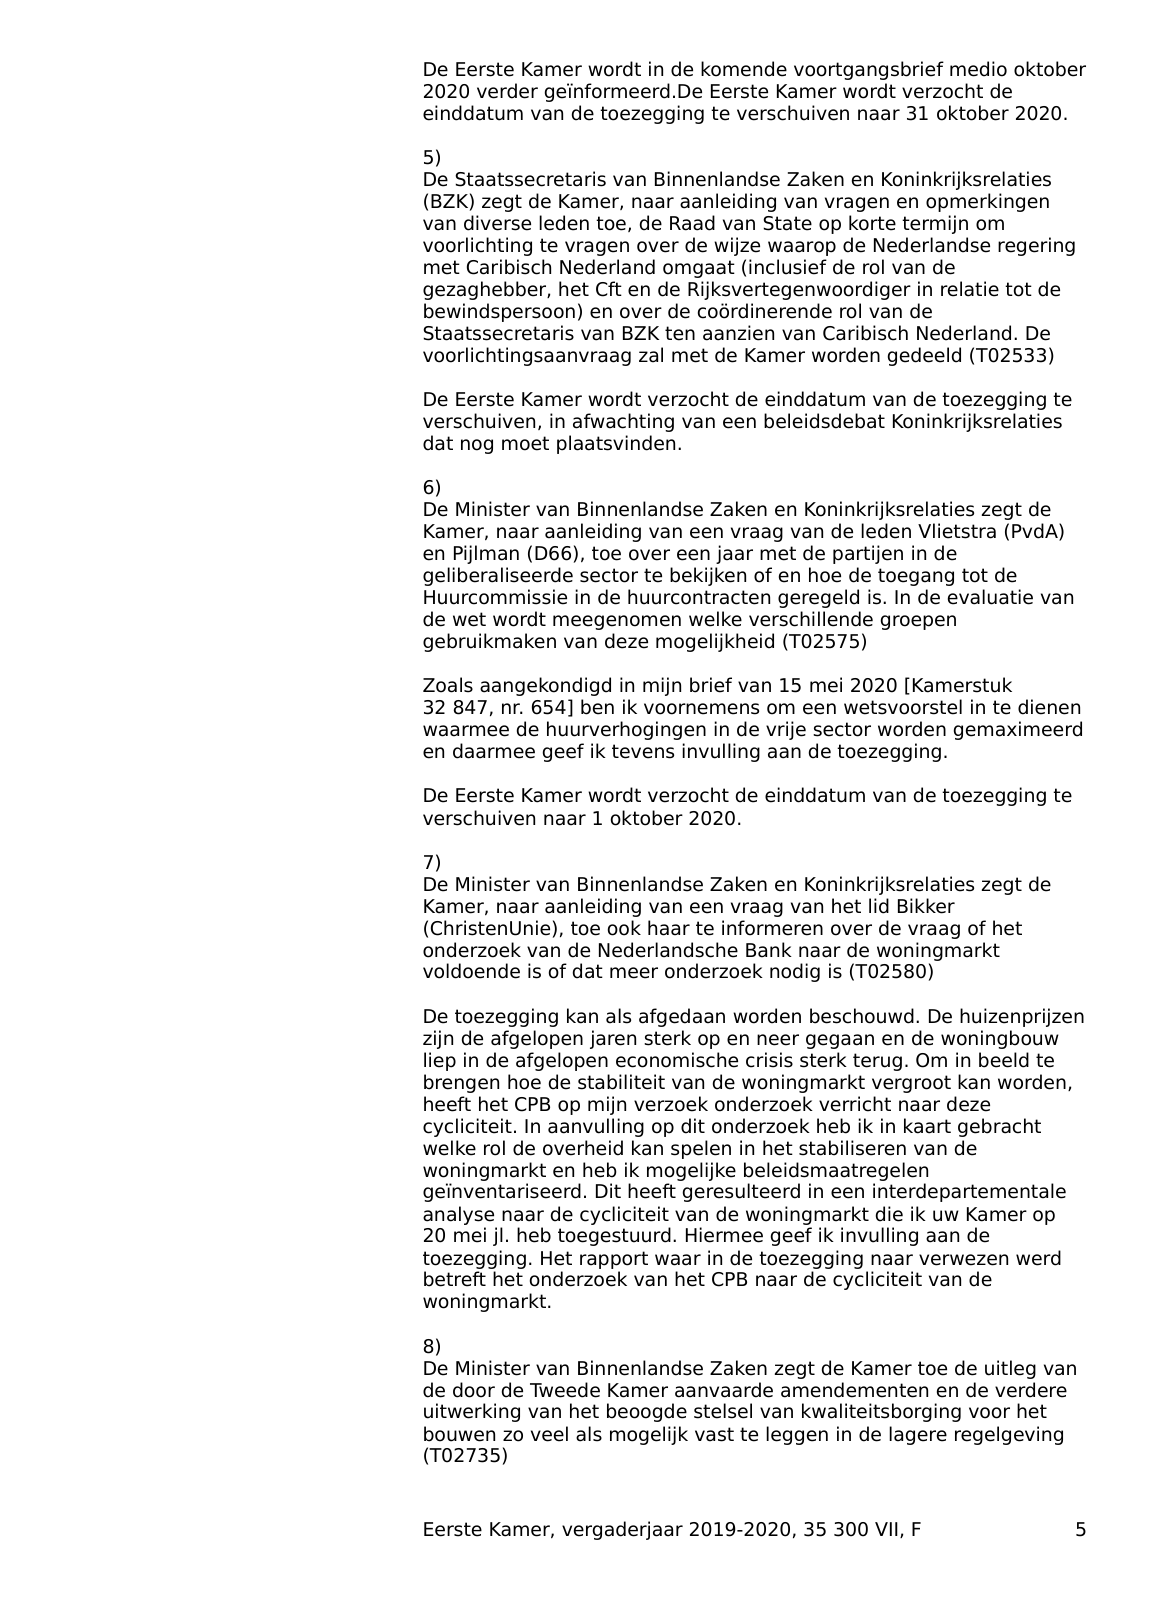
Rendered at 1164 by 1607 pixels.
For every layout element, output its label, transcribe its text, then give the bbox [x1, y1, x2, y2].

text De Minister van Binnenlandse Zaken en Koninkrijksrelaties zegt de Kamer, naar aanleiding van een vraag van het lid Bikker (ChristenUnie), toe ook haar te informeren over de vraag of het onderzoek van de Nederlandsche Bank naar de woningmarkt voldoende is of dat meer onderzoek nodig is (T02580) [422, 873, 1087, 983]
text 7) [422, 852, 1087, 873]
text Zoals aangekondigd in mijn brief van 15 mei 2020 [Kamerstuk 32 847, nr. 654] ben ik voornemens om een wetsvoorstel in te dienen waarmee de huurverhogingen in de vrije sector worden gemaximeerd en daarmee geef ik tevens invulling aan de toezegging. [422, 675, 1087, 763]
text 6) [422, 477, 1087, 499]
text De Eerste Kamer wordt verzocht de einddatum van de toezegging te verschuiven, in afwachting van een beleidsdebat Koninkrijksrelaties dat nog moet plaatsvinden. [422, 389, 1087, 455]
text De Minister van Binnenlandse Zaken en Koninkrijksrelaties zegt de Kamer, naar aanleiding van een vraag van de leden Vlietstra (PvdA) en Pijlman (D66), toe over een jaar met de partijen in de geliberaliseerde sector te bekijken of en hoe de toegang tot de Huurcommissie in de huurcontracten geregeld is. In de evaluatie van de wet wordt meegenomen welke verschillende groepen gebruikmaken van deze mogelijkheid (T02575) [422, 499, 1087, 653]
text 8) [422, 1336, 1087, 1357]
text De Eerste Kamer wordt in de komende voortgangsbrief medio oktober 2020 verder geïnformeerd.De Eerste Kamer wordt verzocht de einddatum van de toezegging te verschuiven naar 31 oktober 2020. [422, 59, 1087, 125]
text De Minister van Binnenlandse Zaken zegt de Kamer toe de uitleg van de door de Tweede Kamer aanvaarde amendementen en de verdere uitwerking van het beoogde stelsel van kwaliteitsborging voor het bouwen zo veel als mogelijk vast te leggen in de lagere regelgeving (T02735) [422, 1357, 1087, 1467]
text De toezegging kan als afgedaan worden beschouwd. De huizenprijzen zijn de afgelopen jaren sterk op en neer gegaan en de woningbouw liep in de afgelopen economische crisis sterk terug. Om in beeld te brengen hoe de stabiliteit van de woningmarkt vergroot kan worden, heeft het CPB op mijn verzoek onderzoek verricht naar deze cycliciteit. In aanvulling op dit onderzoek heb ik in kaart gebracht welke rol de overheid kan spelen in het stabiliseren van de woningmarkt en heb ik mogelijke beleidsmaatregelen geïnventariseerd. Dit heeft geresulteerd in een interdepartementale analyse naar de cycliciteit van de woningmarkt die ik uw Kamer op 20 mei jl. heb toegestuurd. Hiermee geef ik invulling aan de toezegging. Het rapport waar in de toezegging naar verwezen werd betreft het onderzoek van het CPB naar de cycliciteit van de woningmarkt. [422, 1006, 1087, 1313]
text De Staatssecretaris van Binnenlandse Zaken en Koninkrijksrelaties (BZK) zegt de Kamer, naar aanleiding van vragen en opmerkingen van diverse leden toe, de Raad van State op korte termijn om voorlichting te vragen over de wijze waarop de Nederlandse regering met Caribisch Nederland omgaat (inclusief de rol van de gezaghebber, het Cft en de Rijksvertegenwoordiger in relatie tot de bewindspersoon) en over de coördinerende rol van de Staatssecretaris van BZK ten aanzien van Caribisch Nederland. De voorlichtingsaanvraag zal met de Kamer worden gedeeld (T02533) [422, 169, 1087, 367]
text 5) [422, 147, 1087, 169]
text De Eerste Kamer wordt verzocht de einddatum van de toezegging te verschuiven naar 1 oktober 2020. [422, 785, 1087, 829]
